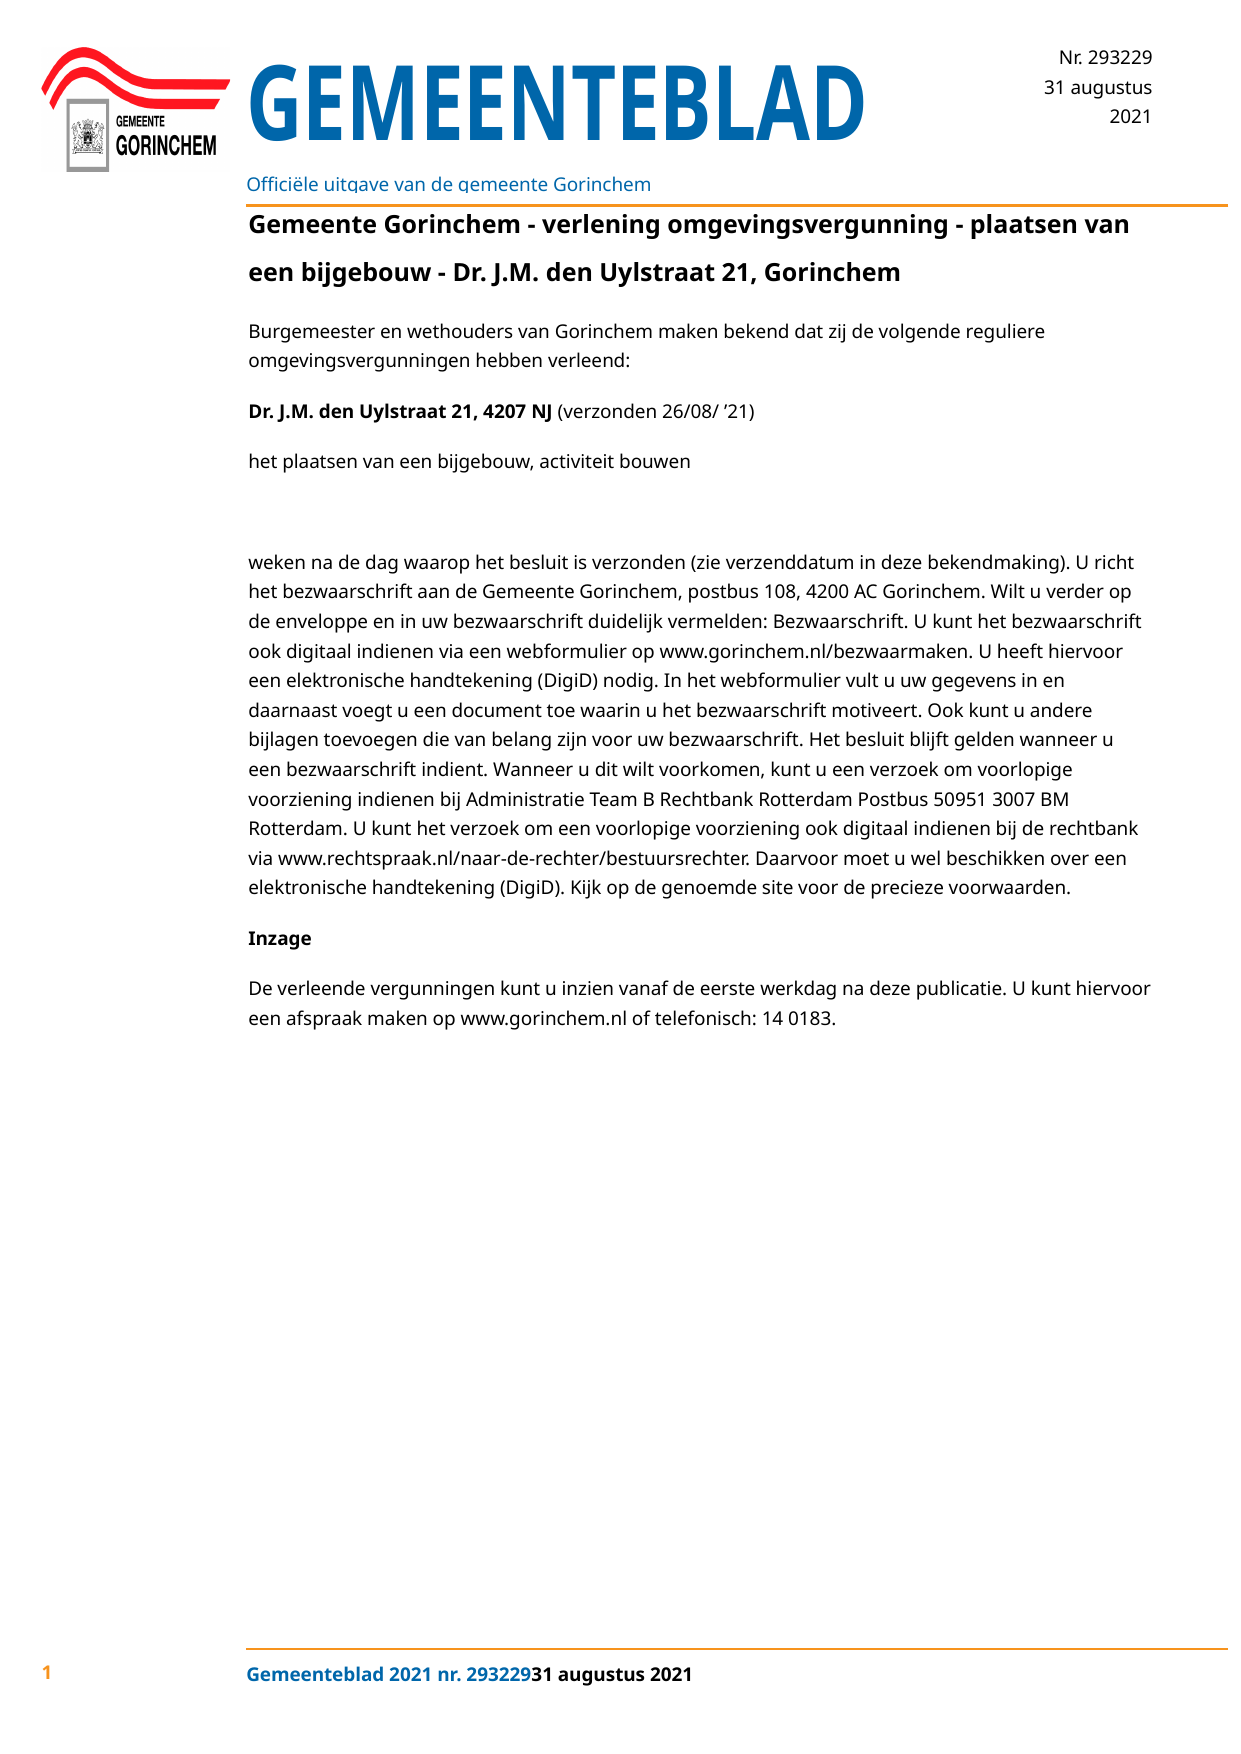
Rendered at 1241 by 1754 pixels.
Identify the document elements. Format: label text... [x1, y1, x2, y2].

text Inzage [248, 925, 1152, 951]
text weken na de dag waarop het besluit is verzonden (zie verzenddatum in deze bekendmaking). U richt het bezwaarschrift aan de Gemeente Gorinchem, postbus 108, 4200 AC Gorinchem. Wilt u verder op de enveloppe en in uw bezwaarschrift duidelijk vermelden: Bezwaarschrift. U kunt het bezwaarschrift ook digitaal indienen via een webformulier op www.gorinchem.nl/bezwaarmaken. U heeft hiervoor een elektronische handtekening (DigiD) nodig. In het webformulier vult u uw gegevens in en daarnaast voegt u een document toe waarin u het bezwaarschrift motiveert. Ook kunt u andere bijlagen toevoegen die van belang zijn voor uw bezwaarschrift. Het besluit blijft gelden wanneer u een bezwaarschrift indient. Wanneer u dit wilt voorkomen, kunt u een verzoek om voorlopige voorziening indienen bij Administratie Team B Rechtbank Rotterdam Postbus 50951 3007 BM Rotterdam. U kunt het verzoek om een voorlopige voorziening ook digitaal indienen bij de rechtbank via www.rechtspraak.nl/naar-de-rechter/bestuursrechter. Daarvoor moet u wel beschikken over een elektronische handtekening (DigiD). Kijk op de genoemde site voor de precieze voorwaarden. [248, 549, 1152, 900]
picture [41, 47, 231, 172]
text De verleende vergunningen kunt u inzien vanaf de eerste werkdag na deze publicatie. U kunt hiervoor een afspraak maken op www.gorinchem.nl of telefonisch: 14 0183. [248, 975, 1152, 1031]
text het plaatsen van een bijgebouw, activiteit bouwen [248, 448, 1152, 474]
text Gemeente Gorinchem - verlening omgevingsvergunning - plaatsen van een bijgebouw - Dr. J.M. den Uylstraat 21, Gorinchem [248, 207, 1152, 288]
text Dr. J.M. den Uylstraat 21, 4207 NJ (verzonden 26/08/ ’21) [248, 398, 1152, 424]
text Burgemeester en wethouders van Gorinchem maken bekend dat zij de volgende reguliere omgevingsvergunningen hebben verleend: [248, 318, 1152, 373]
